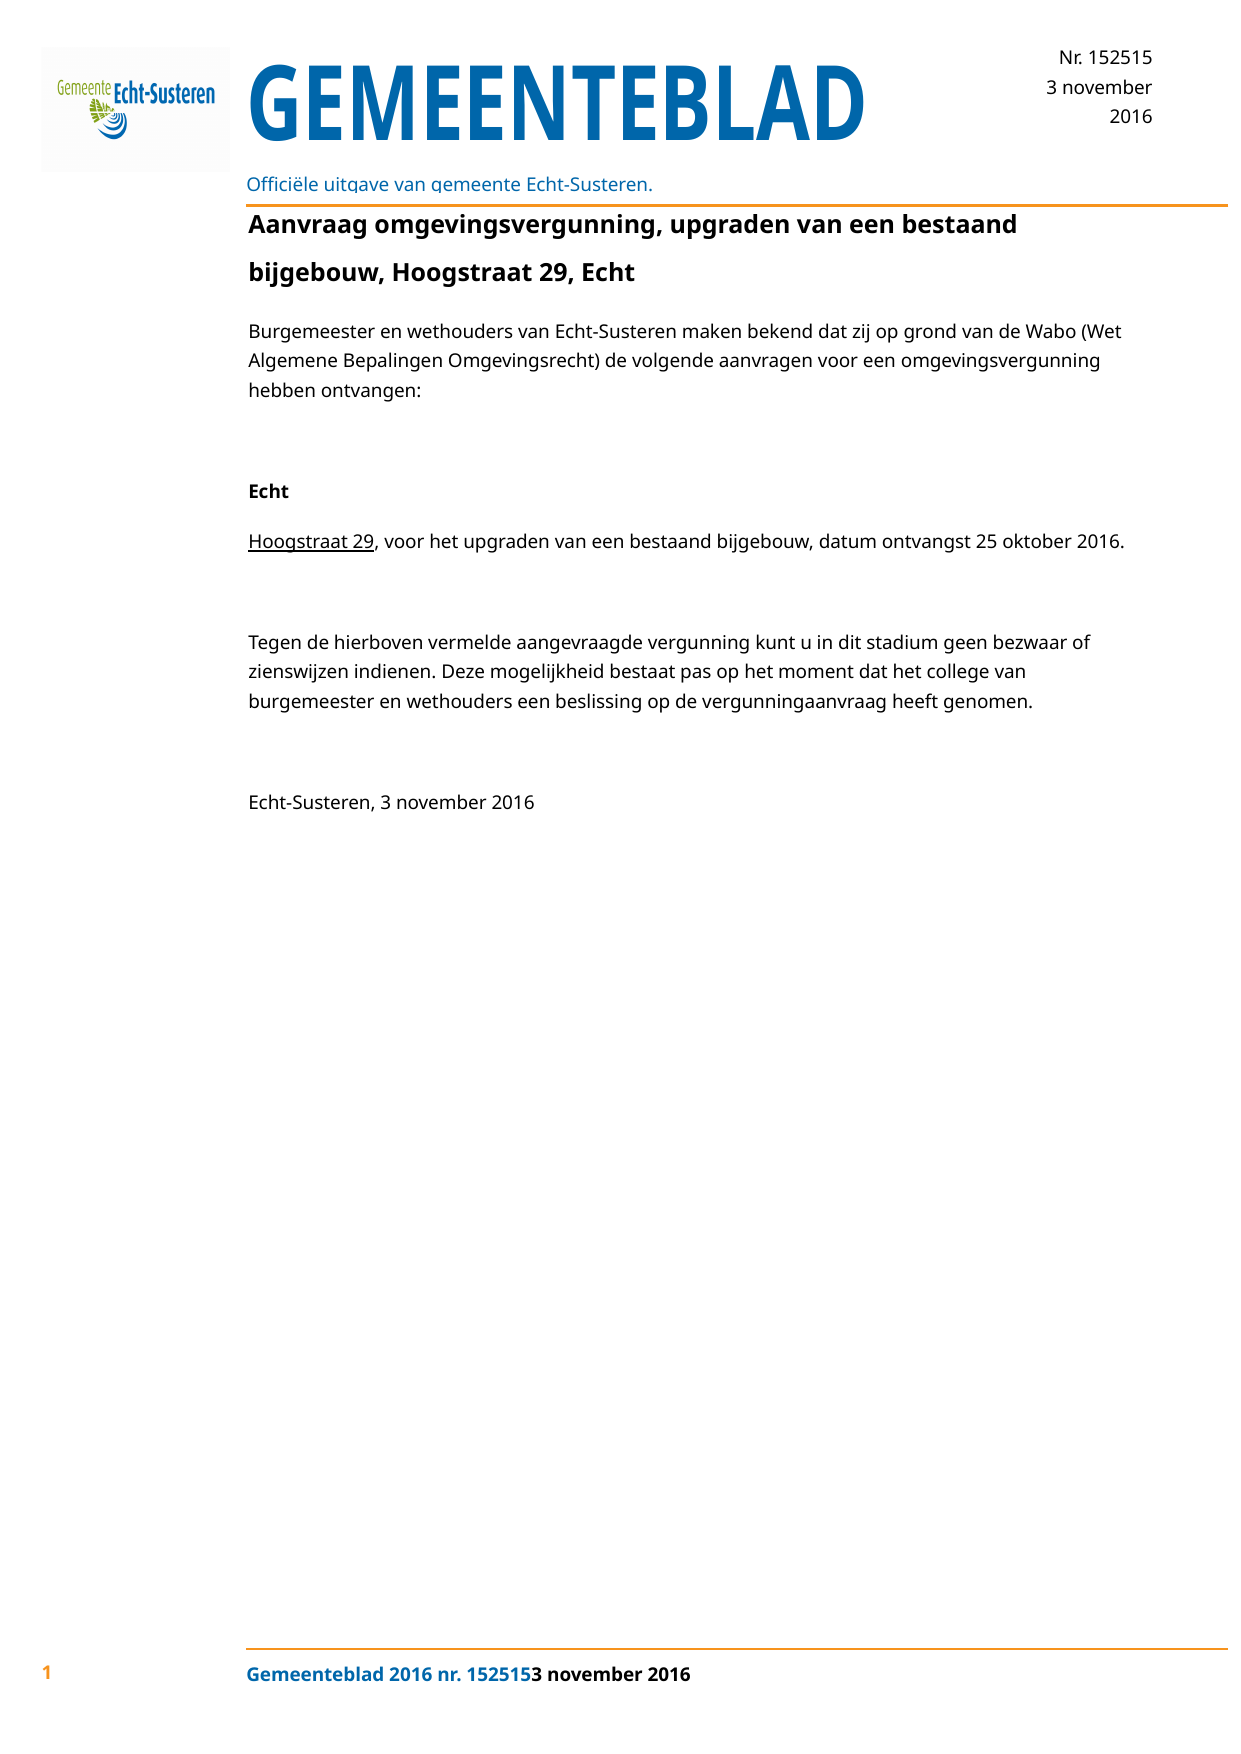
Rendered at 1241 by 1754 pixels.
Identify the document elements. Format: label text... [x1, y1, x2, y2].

text Echt [248, 478, 1152, 504]
text Echt-Susteren, 3 november 2016 [248, 789, 1152, 815]
text Aanvraag omgevingsvergunning, upgraden van een bestaand bijgebouw, Hoogstraat 29, Echt [248, 207, 1152, 288]
picture [41, 47, 231, 172]
text Burgemeester en wethouders van Echt-Susteren maken bekend dat zij op grond van de Wabo (Wet Algemene Bepalingen Omgevingsrecht) de volgende aanvragen voor een omgevingsvergunning hebben ontvangen: [248, 318, 1152, 403]
text Hoogstraat 29, voor het upgraden van een bestaand bijgebouw, datum ontvangst 25 oktober 2016. [248, 528, 1152, 554]
text Tegen de hierboven vermelde aangevraagde vergunning kunt u in dit stadium geen bezwaar of zienswijzen indienen. Deze mogelijkheid bestaat pas op het moment dat het college van burgemeester en wethouders een beslissing op de vergunningaanvraag heeft genomen. [248, 629, 1152, 714]
